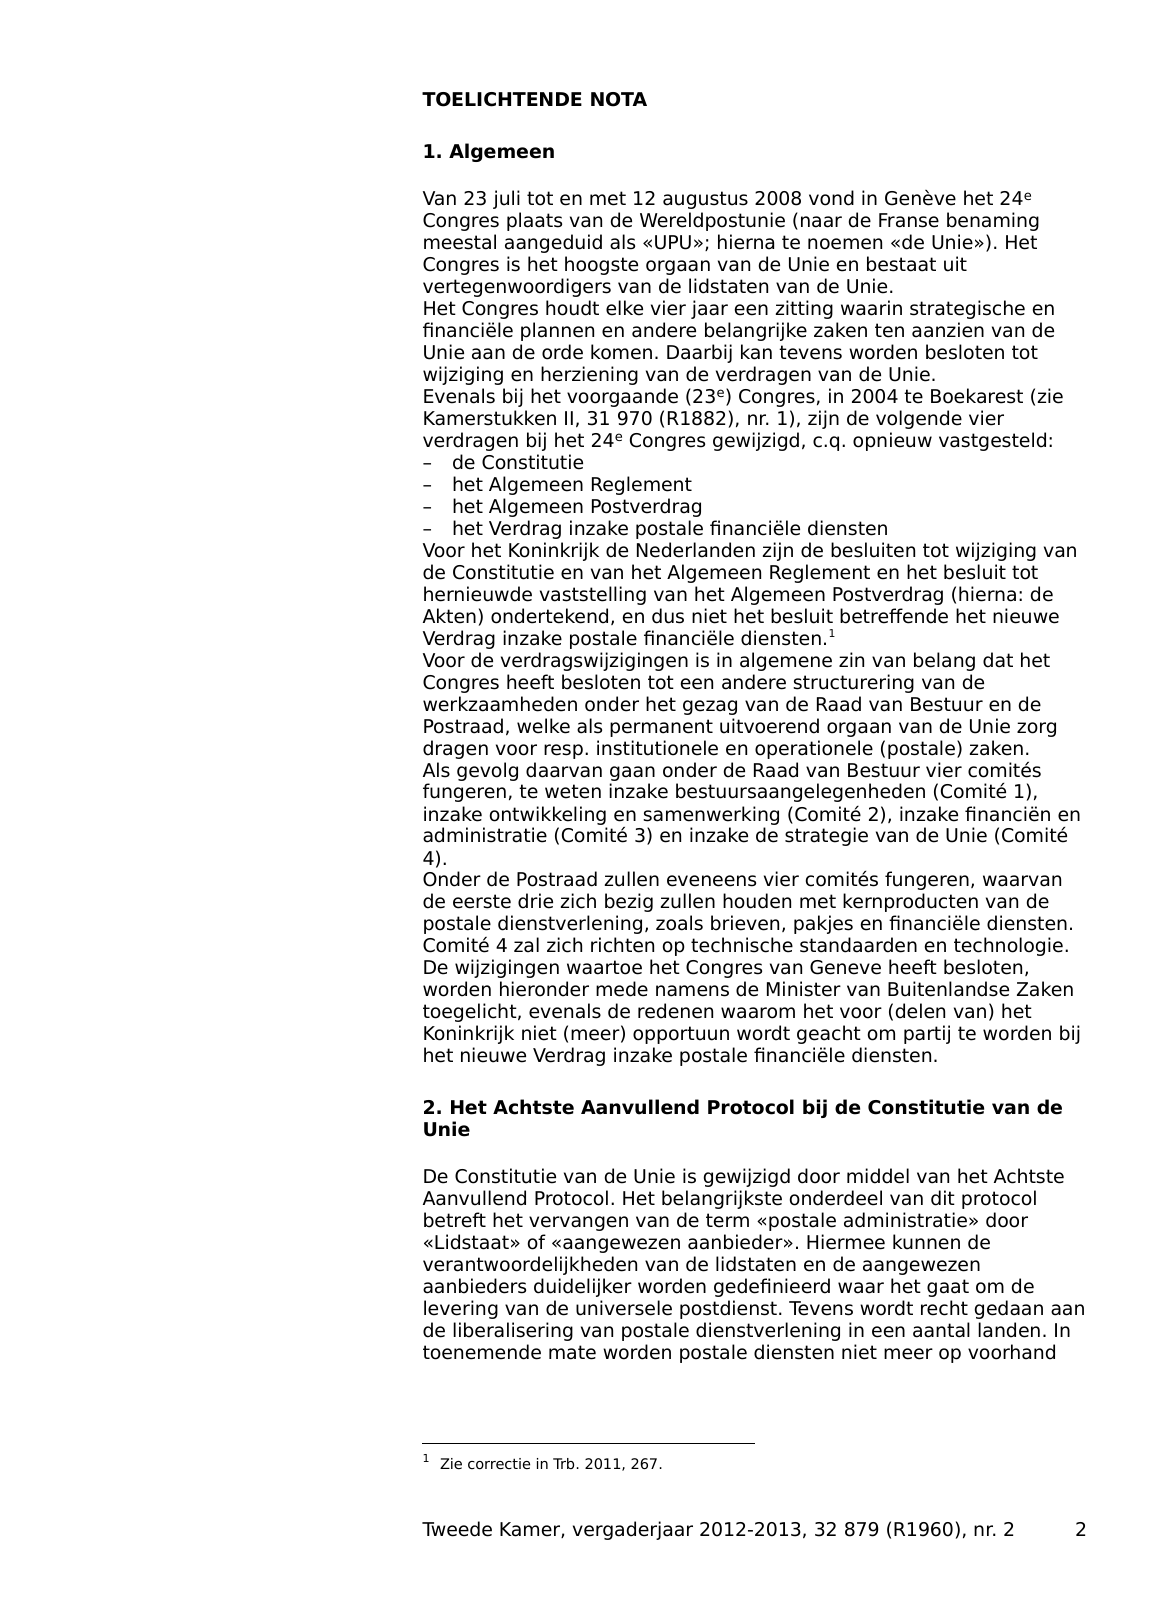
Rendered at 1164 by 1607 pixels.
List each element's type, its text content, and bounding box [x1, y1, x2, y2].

subtitle TOELICHTENDE NOTA [422, 89, 1087, 111]
text – het Algemeen Reglement [422, 474, 1087, 496]
text Als gevolg daarvan gaan onder de Raad van Bestuur vier comités fungeren, te weten inzake bestuursaangelegenheden (Comité 1), inzake ontwikkeling en samenwerking (Comité 2), inzake financiën en administratie (Comité 3) en inzake de strategie van de Unie (Comité 4). [422, 759, 1087, 869]
text Evenals bij het voorgaande (23e) Congres, in 2004 te Boekarest (zie Kamerstukken II, 31 970 (R1882), nr. 1), zijn de volgende vier verdragen bij het 24e Congres gewijzigd, c.q. opnieuw vastgesteld: [422, 386, 1087, 452]
text Zie correctie in Trb. 2011, 267. [422, 1452, 1087, 1474]
text – het Verdrag inzake postale financiële diensten [422, 518, 1087, 540]
text Onder de Postraad zullen eveneens vier comités fungeren, waarvan de eerste drie zich bezig zullen houden met kernproducten van de postale dienstverlening, zoals brieven, pakjes en financiële diensten. Comité 4 zal zich richten op technische standaarden en technologie. [422, 869, 1087, 957]
text – de Constitutie [422, 452, 1087, 474]
text Voor de verdragswijzigingen is in algemene zin van belang dat het Congres heeft besloten tot een andere structurering van de werkzaamheden onder het gezag van de Raad van Bestuur en de Postraad, welke als permanent uitvoerend orgaan van de Unie zorg dragen voor resp. institutionele en operationele (postale) zaken. [422, 649, 1087, 759]
text – het Algemeen Postverdrag [422, 496, 1087, 518]
text Van 23 juli tot en met 12 augustus 2008 vond in Genève het 24e Congres plaats van de Wereldpostunie (naar de Franse benaming meestal aangeduid als «UPU»; hierna te noemen «de Unie»). Het Congres is het hoogste orgaan van de Unie en bestaat uit vertegenwoordigers van de lidstaten van de Unie. [422, 188, 1087, 298]
text Het Congres houdt elke vier jaar een zitting waarin strategische en financiële plannen en andere belangrijke zaken ten aanzien van de Unie aan de orde komen. Daarbij kan tevens worden besloten tot wijziging en herziening van de verdragen van de Unie. [422, 298, 1087, 386]
subtitle 1. Algemeen [422, 141, 1087, 163]
text De wijzigingen waartoe het Congres van Geneve heeft besloten, worden hieronder mede namens de Minister van Buitenlandse Zaken toegelicht, evenals de redenen waarom het voor (delen van) het Koninkrijk niet (meer) opportuun wordt geacht om partij te worden bij het nieuwe Verdrag inzake postale financiële diensten. [422, 957, 1087, 1067]
subtitle 2. Het Achtste Aanvullend Protocol bij de Constitutie van de Unie [422, 1097, 1087, 1141]
text Voor het Koninkrijk de Nederlanden zijn de besluiten tot wijziging van de Constitutie en van het Algemeen Reglement en het besluit tot hernieuwde vaststelling van het Algemeen Postverdrag (hierna: de Akten) ondertekend, en dus niet het besluit betreffende het nieuwe Verdrag inzake postale financiële diensten. [422, 540, 1087, 649]
text De Constitutie van de Unie is gewijzigd door middel van het Achtste Aanvullend Protocol. Het belangrijkste onderdeel van dit protocol betreft het vervangen van de term «postale administratie» door «Lidstaat» of «aangewezen aanbieder». Hiermee kunnen de verantwoordelijkheden van de lidstaten en de aangewezen aanbieders duidelijker worden gedefinieerd waar het gaat om de levering van de universele postdienst. Tevens wordt recht gedaan aan de liberalisering van postale dienstverlening in een aantal landen. In toenemende mate worden postale diensten niet meer op voorhand [422, 1166, 1087, 1364]
